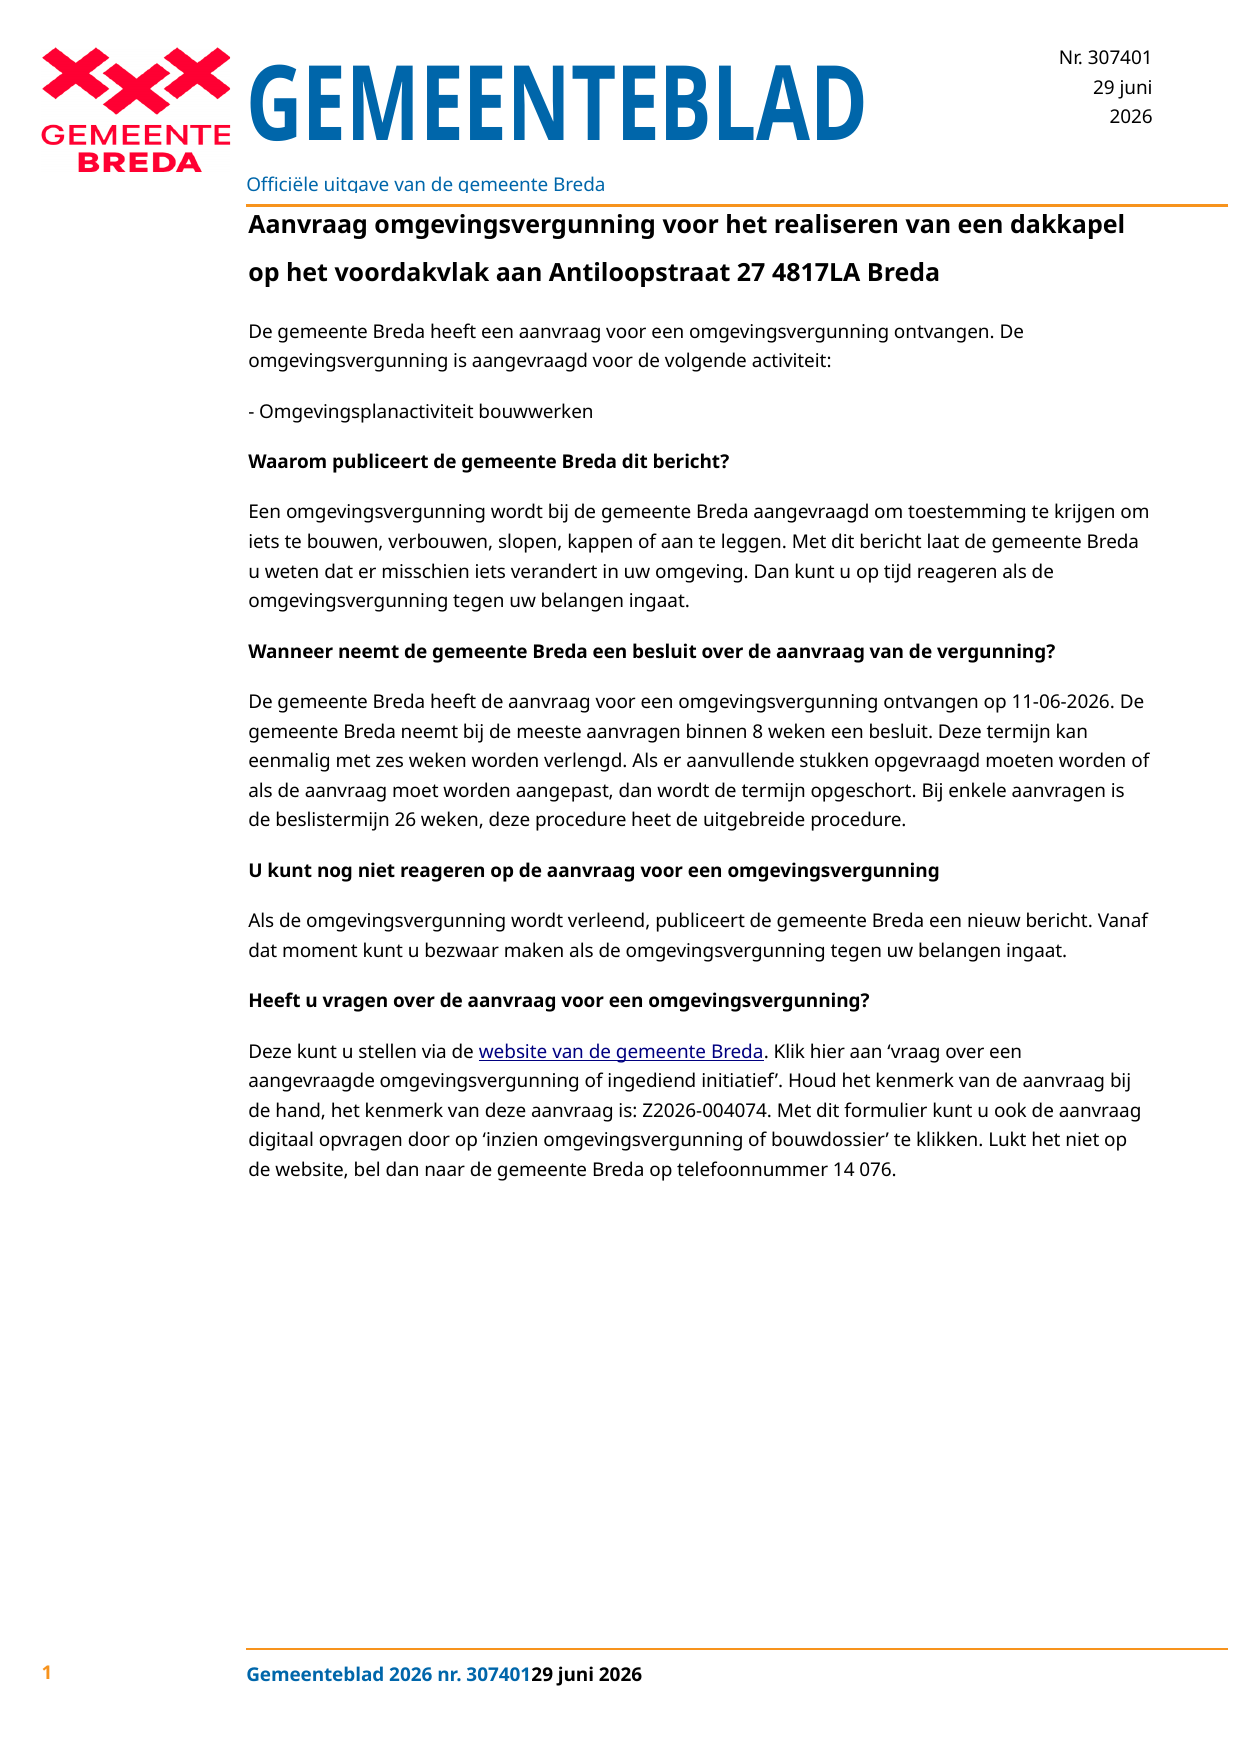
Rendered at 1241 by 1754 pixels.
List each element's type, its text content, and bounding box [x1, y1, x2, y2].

text Heeft u vragen over de aanvraag voor een omgevingsvergunning? [248, 987, 1152, 1013]
text Als de omgevingsvergunning wordt verleend, publiceert de gemeente Breda een nieuw bericht. Vanaf dat moment kunt u bezwaar maken als de omgevingsvergunning tegen uw belangen ingaat. [248, 907, 1152, 963]
text - Omgevingsplanactiviteit bouwwerken [248, 398, 1152, 424]
picture [41, 47, 231, 172]
text Deze kunt u stellen via de website van de gemeente Breda. Klik hier aan ‘vraag over een aangevraagde omgevingsvergunning of ingediend initiatief’. Houd het kenmerk van de aanvraag bij de hand, het kenmerk van deze aanvraag is: Z2026-004074. Met dit formulier kunt u ook de aanvraag digitaal opvragen door op ‘inzien omgevingsvergunning of bouwdossier’ te klikken. Lukt het niet op de website, bel dan naar de gemeente Breda op telefoonnummer 14 076. [248, 1038, 1152, 1182]
text Een omgevingsvergunning wordt bij de gemeente Breda aangevraagd om toestemming te krijgen om iets te bouwen, verbouwen, slopen, kappen of aan te leggen. Met dit bericht laat de gemeente Breda u weten dat er misschien iets verandert in uw omgeving. Dan kunt u op tijd reageren als de omgevingsvergunning tegen uw belangen ingaat. [248, 499, 1152, 613]
text Waarom publiceert de gemeente Breda dit bericht? [248, 448, 1152, 474]
text Wanneer neemt de gemeente Breda een besluit over de aanvraag van de vergunning? [248, 638, 1152, 664]
text Aanvraag omgevingsvergunning voor het realiseren van een dakkapel op het voordakvlak aan Antiloopstraat 27 4817LA Breda [248, 207, 1152, 288]
text De gemeente Breda heeft een aanvraag voor een omgevingsvergunning ontvangen. De omgevingsvergunning is aangevraagd voor de volgende activiteit: [248, 318, 1152, 373]
text De gemeente Breda heeft de aanvraag voor een omgevingsvergunning ontvangen op 11-06-2026. De gemeente Breda neemt bij de meeste aanvragen binnen 8 weken een besluit. Deze termijn kan eenmalig met zes weken worden verlengd. Als er aanvullende stukken opgevraagd moeten worden of als de aanvraag moet worden aangepast, dan wordt de termijn opgeschort. Bij enkele aanvragen is de beslistermijn 26 weken, deze procedure heet de uitgebreide procedure. [248, 688, 1152, 832]
text U kunt nog niet reageren op de aanvraag voor een omgevingsvergunning [248, 857, 1152, 883]
